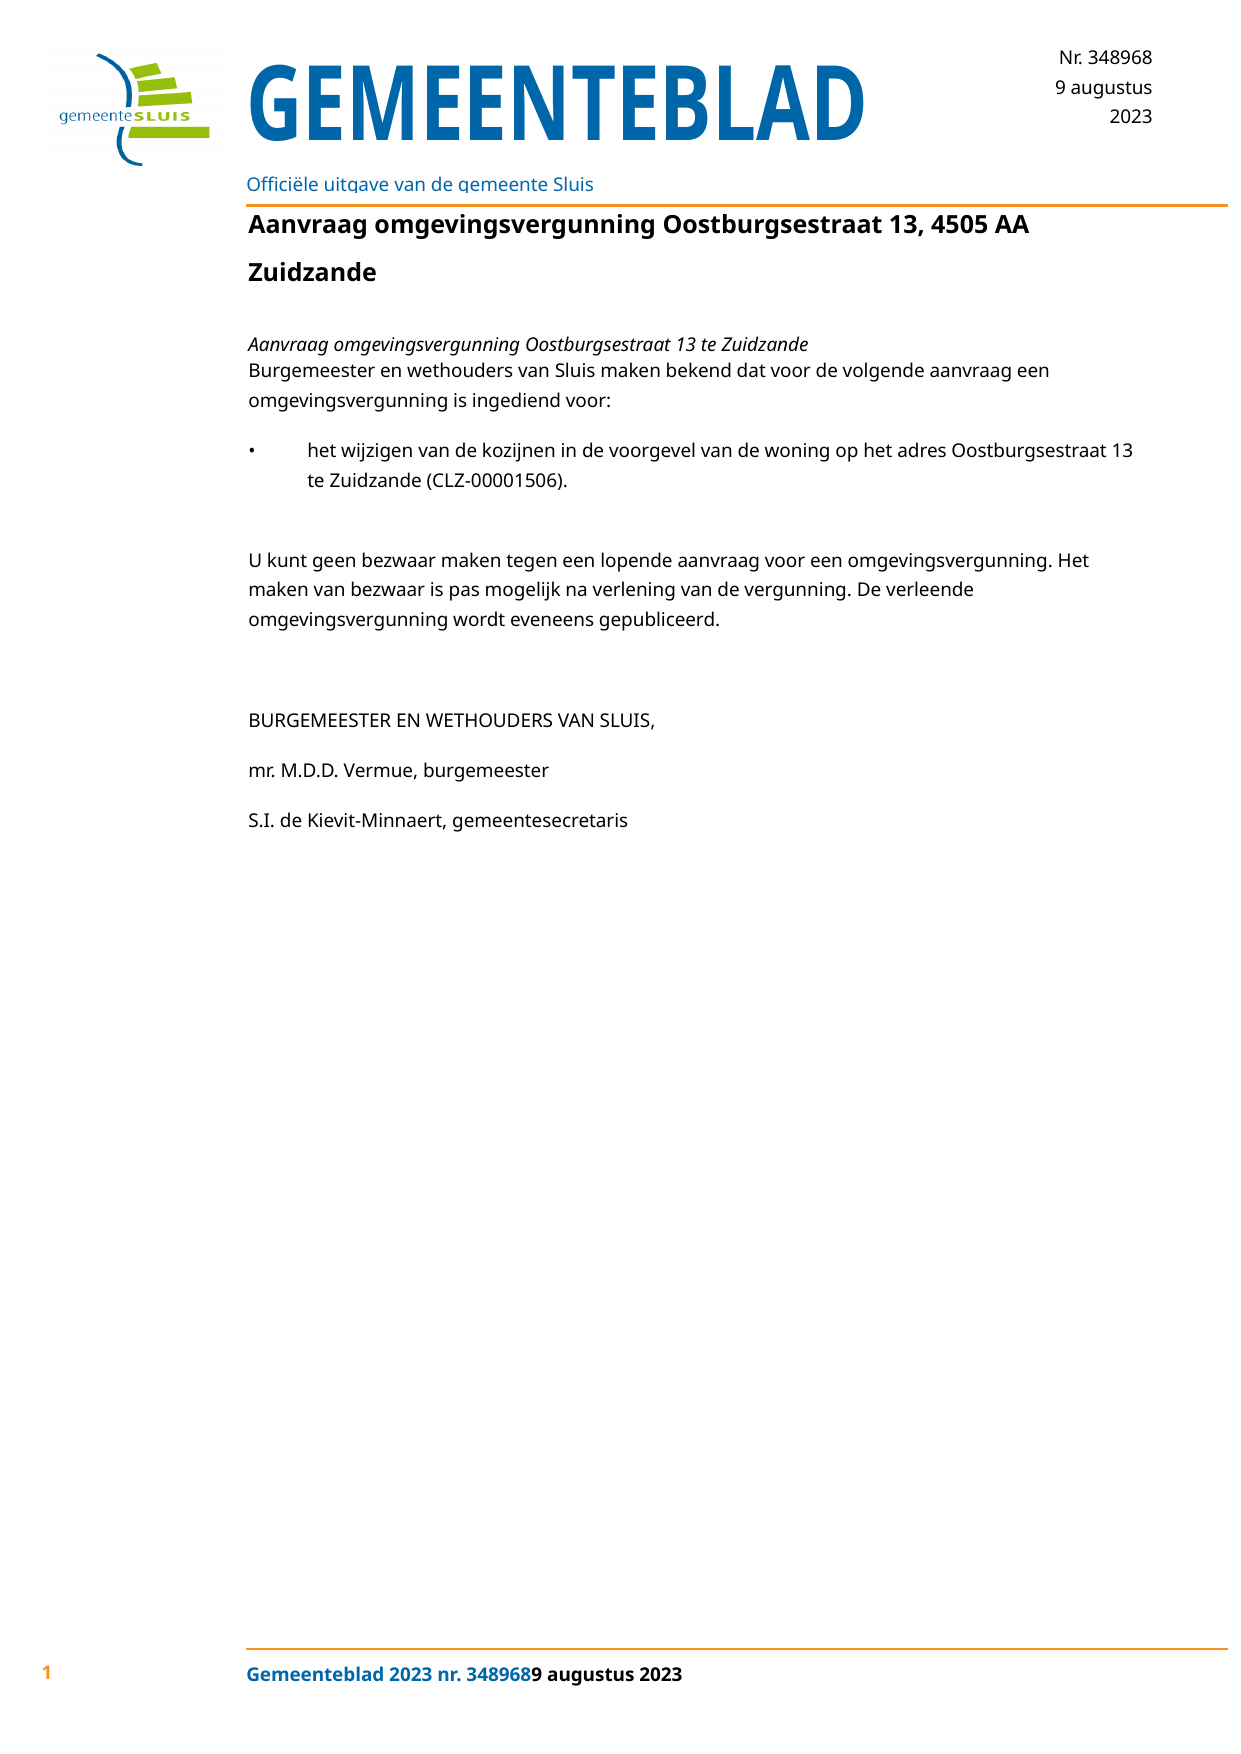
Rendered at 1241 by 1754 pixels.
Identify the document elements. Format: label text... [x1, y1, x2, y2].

text U kunt geen bezwaar maken tegen een lopende aanvraag voor een omgevingsvergunning. Het maken van bezwaar is pas mogelijk na verlening van de vergunning. De verleende omgevingsvergunning wordt eveneens gepubliceerd. [248, 547, 1152, 632]
picture [41, 47, 231, 172]
text mr. M.D.D. Vermue, burgemeester [248, 757, 1152, 783]
text BURGEMEESTER EN WETHOUDERS VAN SLUIS, [248, 707, 1152, 732]
list het wijzigen van de kozijnen in de voorgevel van de woning op het adres Oostburgsestraat 13 te Zuidzande (CLZ-00001506). [248, 437, 1152, 492]
text S.I. de Kievit-Minnaert, gemeentesecretaris [248, 808, 1152, 833]
text Aanvraag omgevingsvergunning Oostburgsestraat 13 te Zuidzande [248, 331, 1152, 357]
text Burgemeester en wethouders van Sluis maken bekend dat voor de volgende aanvraag een omgevingsvergunning is ingediend voor: [248, 357, 1152, 412]
text Aanvraag omgevingsvergunning Oostburgsestraat 13, 4505 AA Zuidzande [248, 207, 1152, 288]
